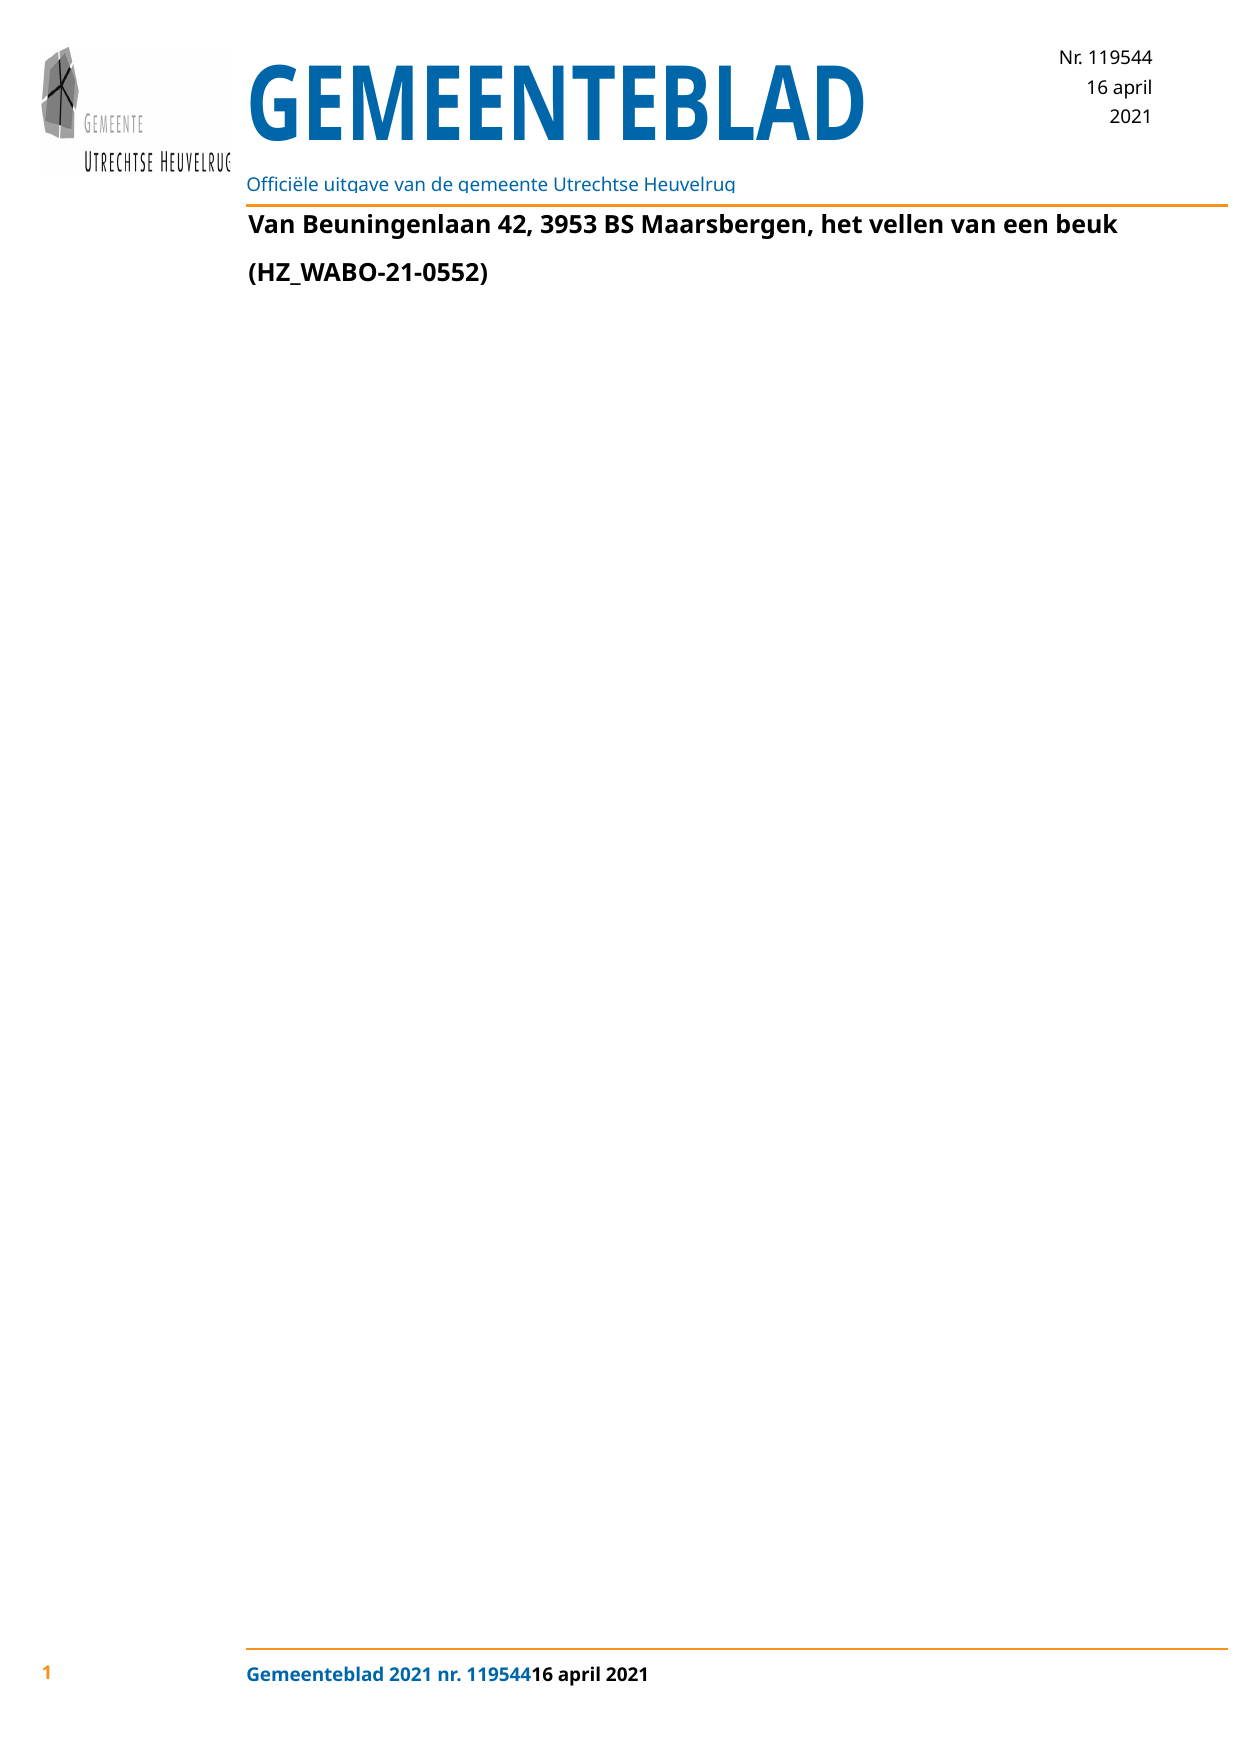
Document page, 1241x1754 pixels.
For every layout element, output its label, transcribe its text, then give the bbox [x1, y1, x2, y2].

picture [41, 47, 231, 172]
text Van Beuningenlaan 42, 3953 BS Maarsbergen, het vellen van een beuk (HZ_WABO-21-0552) [248, 207, 1152, 288]
